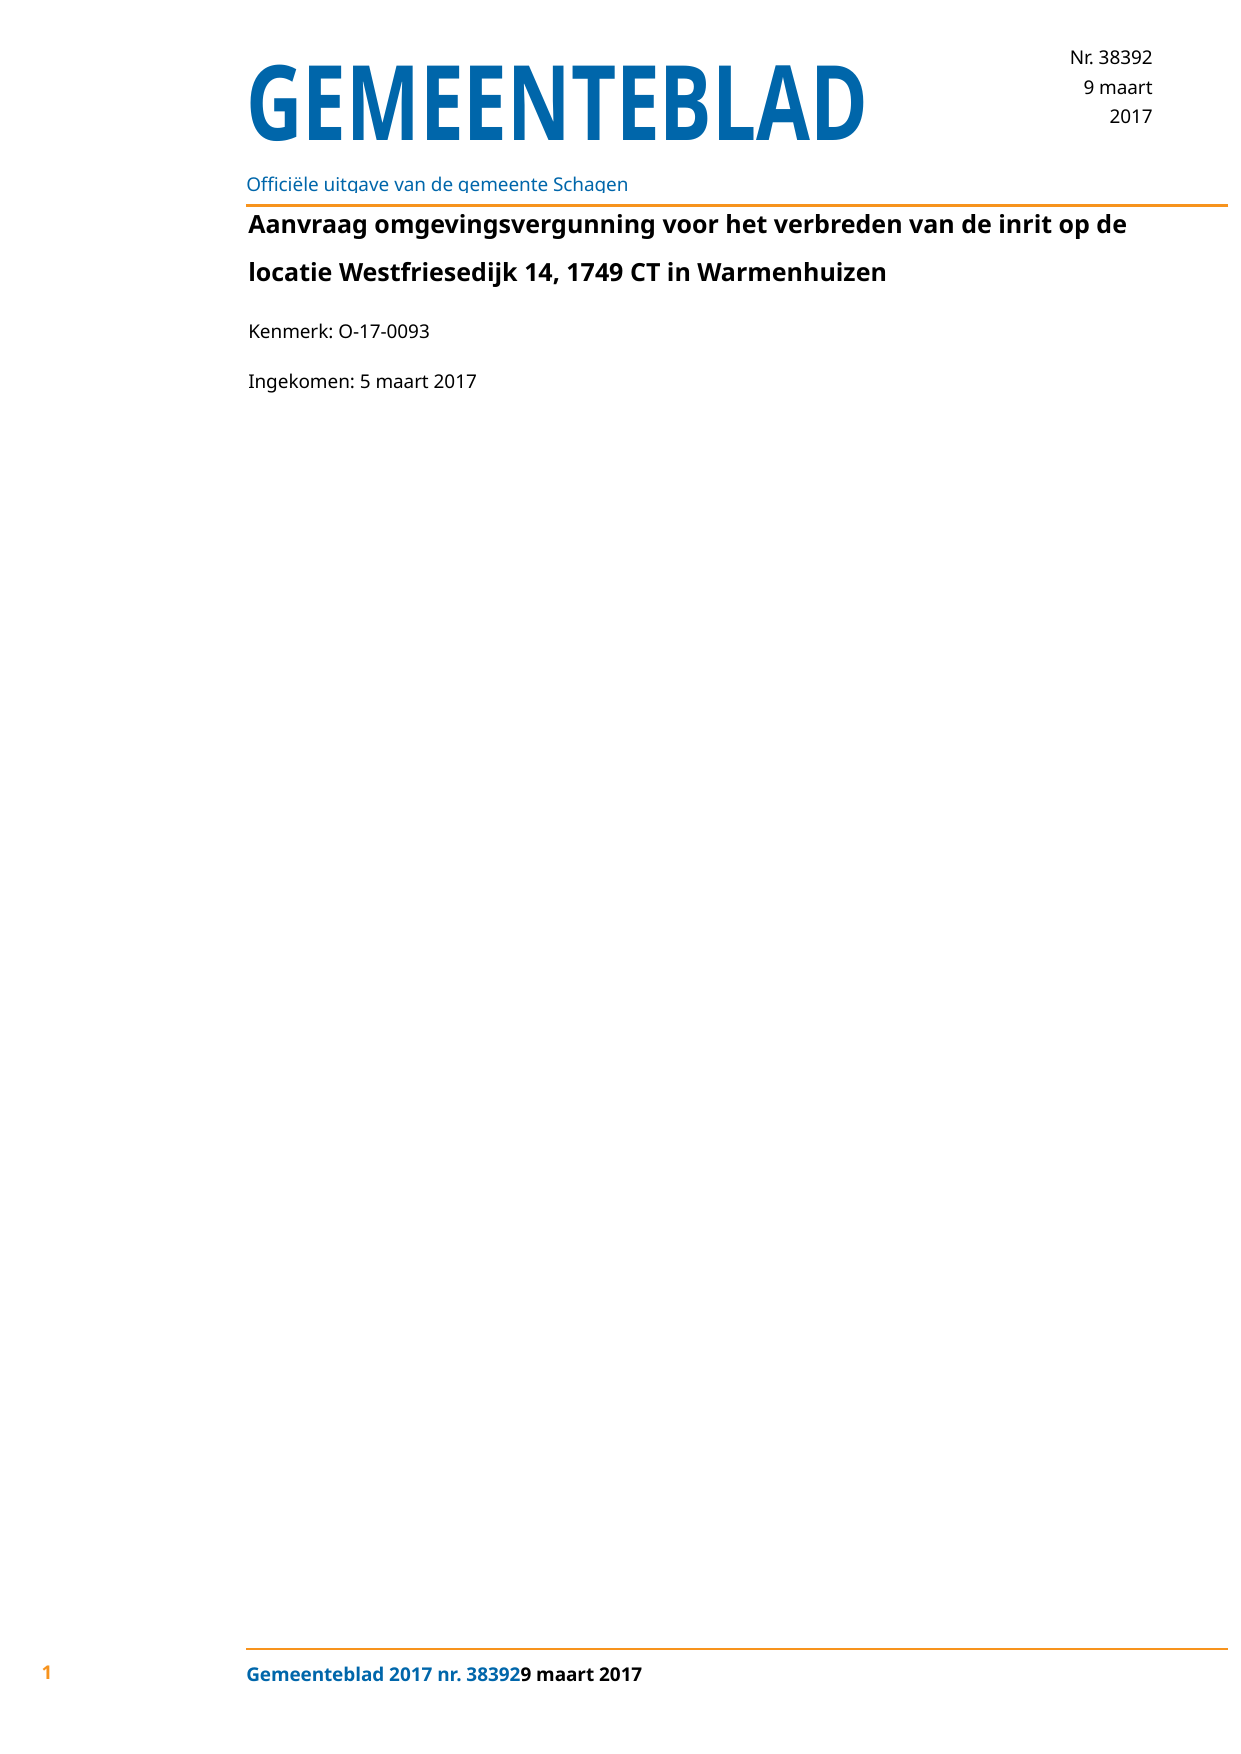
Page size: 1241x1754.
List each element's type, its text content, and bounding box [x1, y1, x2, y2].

text Ingekomen: 5 maart 2017 [248, 368, 1152, 394]
text Aanvraag omgevingsvergunning voor het verbreden van de inrit op de locatie Westfriesedijk 14, 1749 CT in Warmenhuizen [248, 207, 1152, 288]
picture [41, 47, 231, 172]
text Kenmerk: O-17-0093 [248, 318, 1152, 344]
